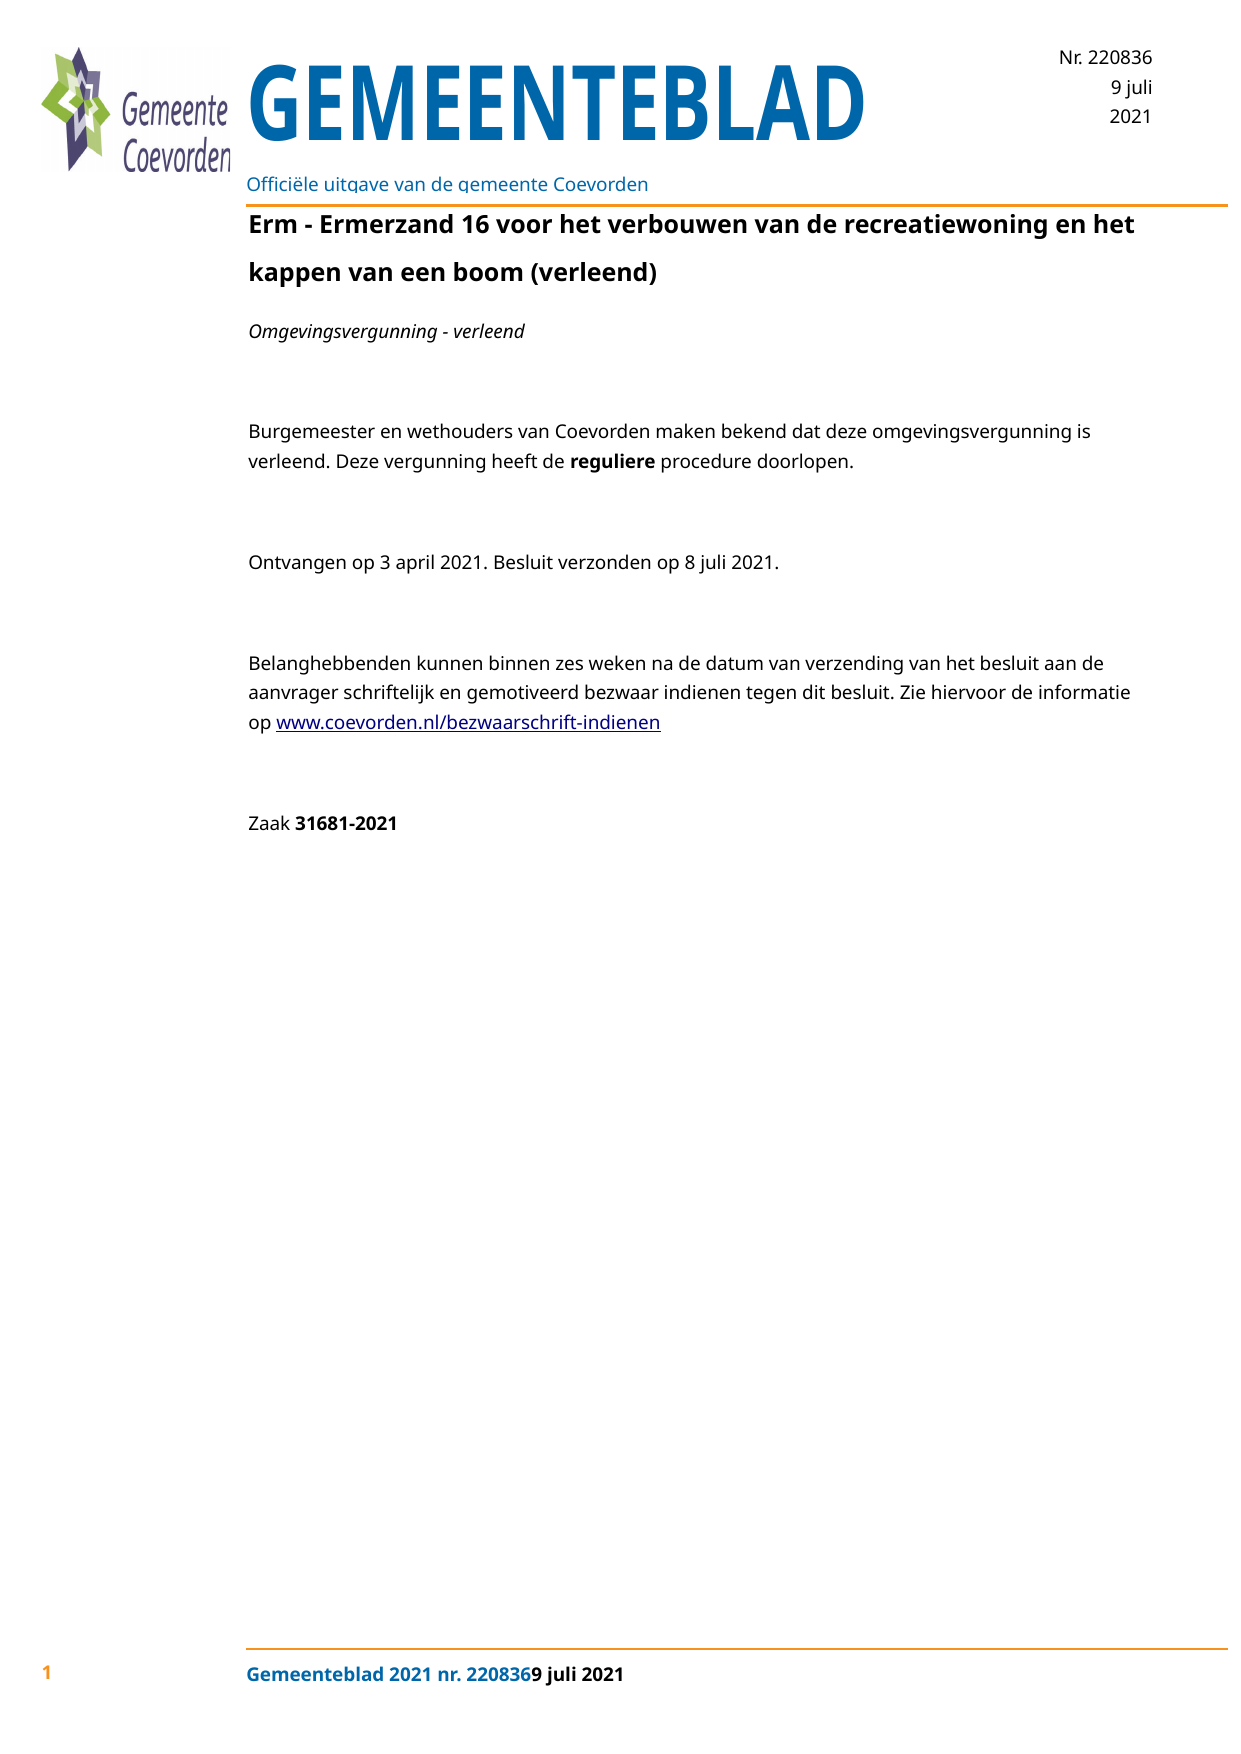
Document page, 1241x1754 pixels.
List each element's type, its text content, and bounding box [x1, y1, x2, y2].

text Erm - Ermerzand 16 voor het verbouwen van de recreatiewoning en het kappen van een boom (verleend) [248, 207, 1152, 288]
text Omgevingsvergunning - verleend [248, 318, 1152, 344]
picture [41, 47, 231, 172]
text Zaak 31681-2021 [248, 810, 1152, 836]
text Burgemeester en wethouders van Coevorden maken bekend dat deze omgevingsvergunning is verleend. Deze vergunning heeft de reguliere procedure doorlopen. [248, 419, 1152, 474]
text Belanghebbenden kunnen binnen zes weken na de datum van verzending van het besluit aan de aanvrager schriftelijk en gemotiveerd bezwaar indienen tegen dit besluit. Zie hiervoor de informatie op www.coevorden.nl/bezwaarschrift-indienen [248, 650, 1152, 735]
text Ontvangen op 3 april 2021. Besluit verzonden op 8 juli 2021. [248, 549, 1152, 575]
